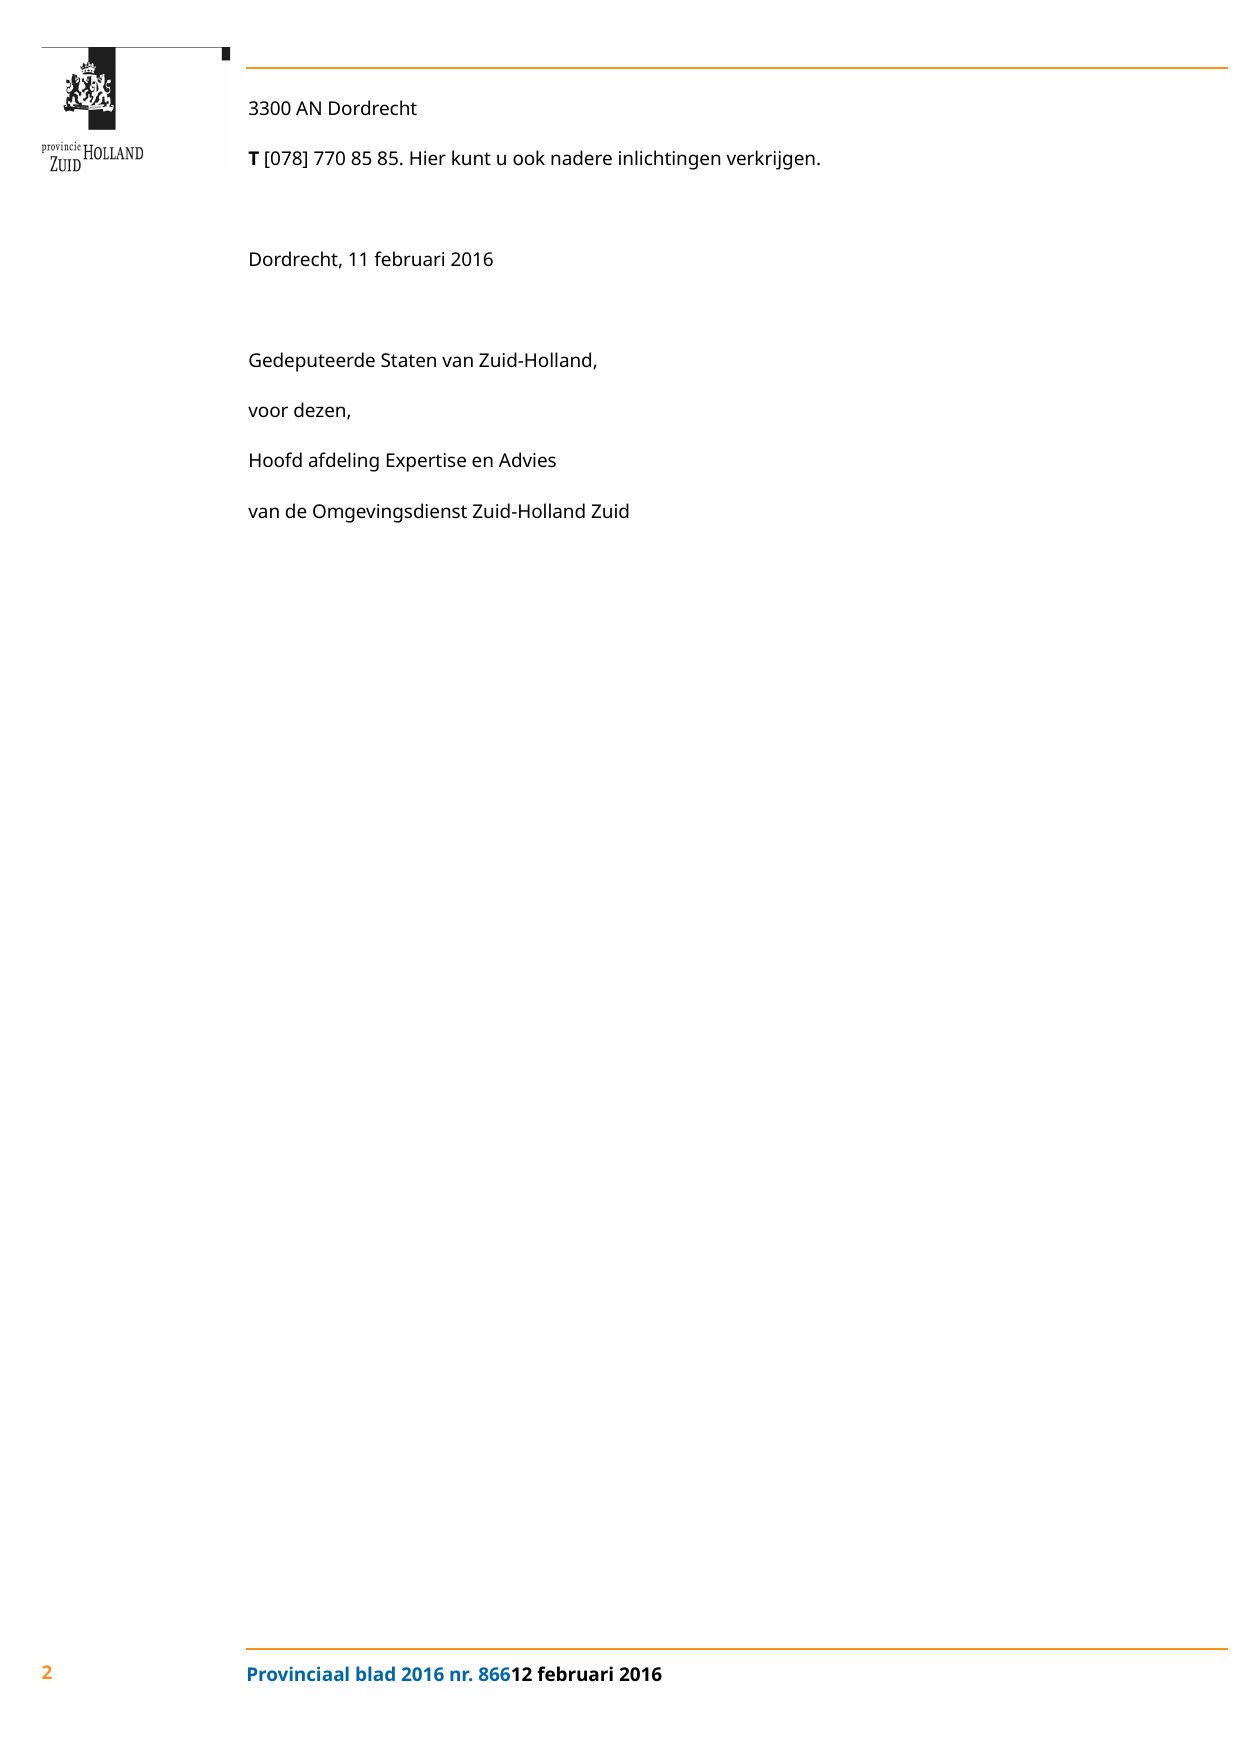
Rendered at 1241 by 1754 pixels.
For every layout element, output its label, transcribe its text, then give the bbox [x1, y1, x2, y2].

text voor dezen, [248, 397, 1152, 423]
picture [41, 47, 231, 172]
text Gedeputeerde Staten van Zuid-Holland, [248, 347, 1152, 373]
text 3300 AN Dordrecht [248, 95, 1152, 121]
text van de Omgevingsdienst Zuid-Holland Zuid [248, 498, 1152, 524]
text Hoofd afdeling Expertise en Advies [248, 448, 1152, 473]
text T [078] 770 85 85. Hier kunt u ook nadere inlichtingen verkrijgen. [248, 145, 1152, 171]
text Dordrecht, 11 februari 2016 [248, 246, 1152, 272]
